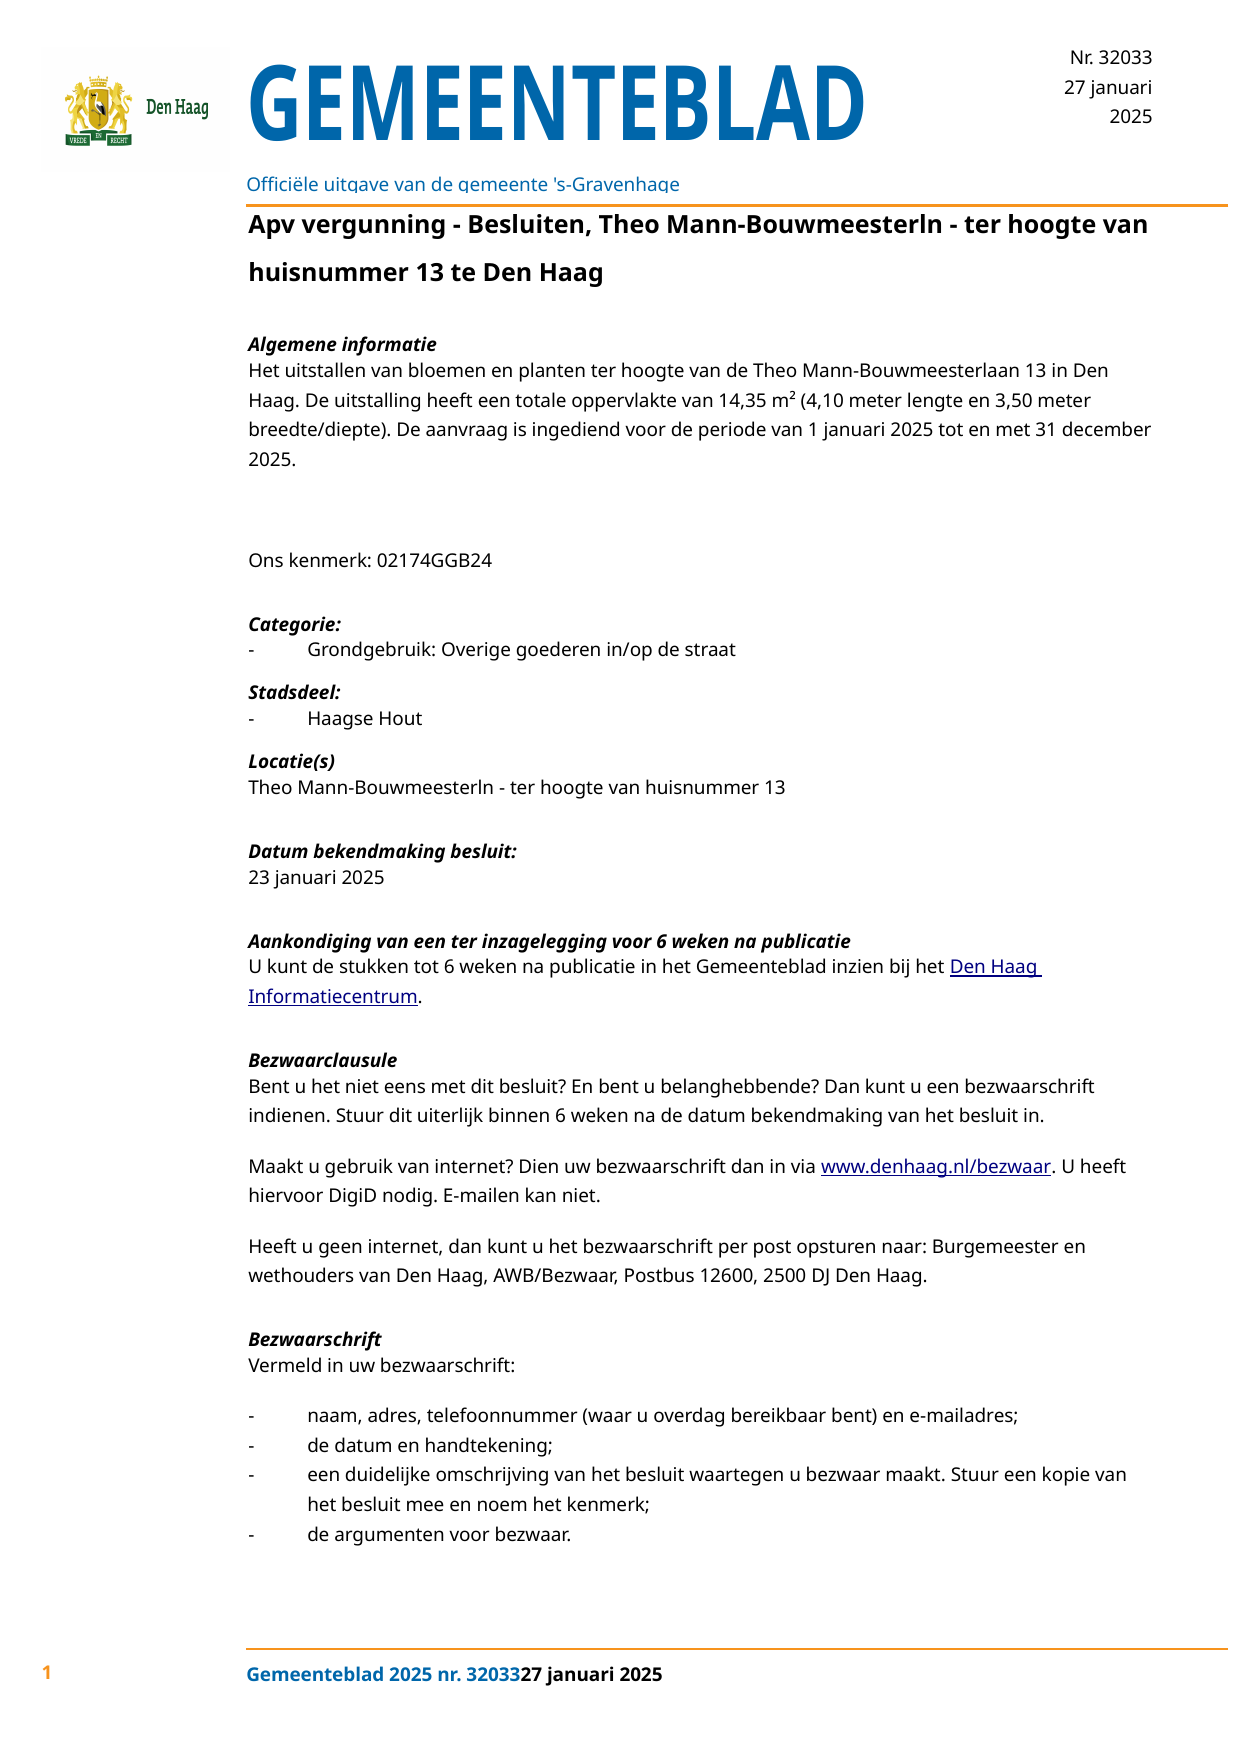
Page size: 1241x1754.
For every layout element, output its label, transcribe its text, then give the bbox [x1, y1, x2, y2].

text Theo Mann-Bouwmeesterln - ter hoogte van huisnummer 13 [248, 774, 1152, 800]
list naam, adres, telefoonnummer (waar u overdag bereikbaar bent) en e-mailadres; [248, 1402, 1152, 1428]
text Apv vergunning - Besluiten, Theo Mann-Bouwmeesterln - ter hoogte van huisnummer 13 te Den Haag [248, 207, 1152, 288]
text Algemene informatie [248, 331, 1152, 357]
text Maakt u gebruik van internet? Dien uw bezwaarschrift dan in via www.denhaag.nl/bezwaar. U heeft hiervoor DigiD nodig. E-mailen kan niet. [248, 1153, 1152, 1208]
text Bezwaarschrift [248, 1326, 1152, 1352]
list de datum en handtekening; [248, 1432, 1152, 1458]
list Haagse Hout [248, 705, 1152, 731]
text Locatie(s) [248, 748, 1152, 774]
text Bent u het niet eens met dit besluit? En bent u belanghebbende? Dan kunt u een bezwaarschrift indienen. Stuur dit uiterlijk binnen 6 weken na de datum bekendmaking van het besluit in. [248, 1073, 1152, 1128]
list de argumenten voor bezwaar. [248, 1521, 1152, 1547]
list Grondgebruik: Overige goederen in/op de straat [248, 636, 1152, 662]
text Heeft u geen internet, dan kunt u het bezwaarschrift per post opsturen naar: Burgemeester en wethouders van Den Haag, AWB/Bezwaar, Postbus 12600, 2500 DJ Den Haag. [248, 1233, 1152, 1288]
text Stadsdeel: [248, 679, 1152, 705]
picture [41, 47, 231, 172]
list een duidelijke omschrijving van het besluit waartegen u bezwaar maakt. Stuur een kopie van het besluit mee en noem het kenmerk; [248, 1462, 1152, 1517]
text Vermeld in uw bezwaarschrift: [248, 1352, 1152, 1378]
text Aankondiging van een ter inzagelegging voor 6 weken na publicatie [248, 928, 1152, 953]
text Het uitstallen van bloemen en planten ter hoogte van de Theo Mann-Bouwmeesterlaan 13 in Den Haag. De uitstalling heeft een totale oppervlakte van 14,35 m² (4,10 meter lengte en 3,50 meter breedte/diepte). De aanvraag is ingediend voor de periode van 1 januari 2025 tot en met 31 december 2025. [248, 357, 1152, 472]
text Datum bekendmaking besluit: [248, 838, 1152, 864]
text Bezwaarclausule [248, 1047, 1152, 1073]
text Ons kenmerk: 02174GGB24 [248, 547, 1152, 572]
text Categorie: [248, 611, 1152, 636]
text 23 januari 2025 [248, 864, 1152, 889]
text U kunt de stukken tot 6 weken na publicatie in het Gemeenteblad inzien bij het Den Haag Informatiecentrum. [248, 953, 1152, 1009]
